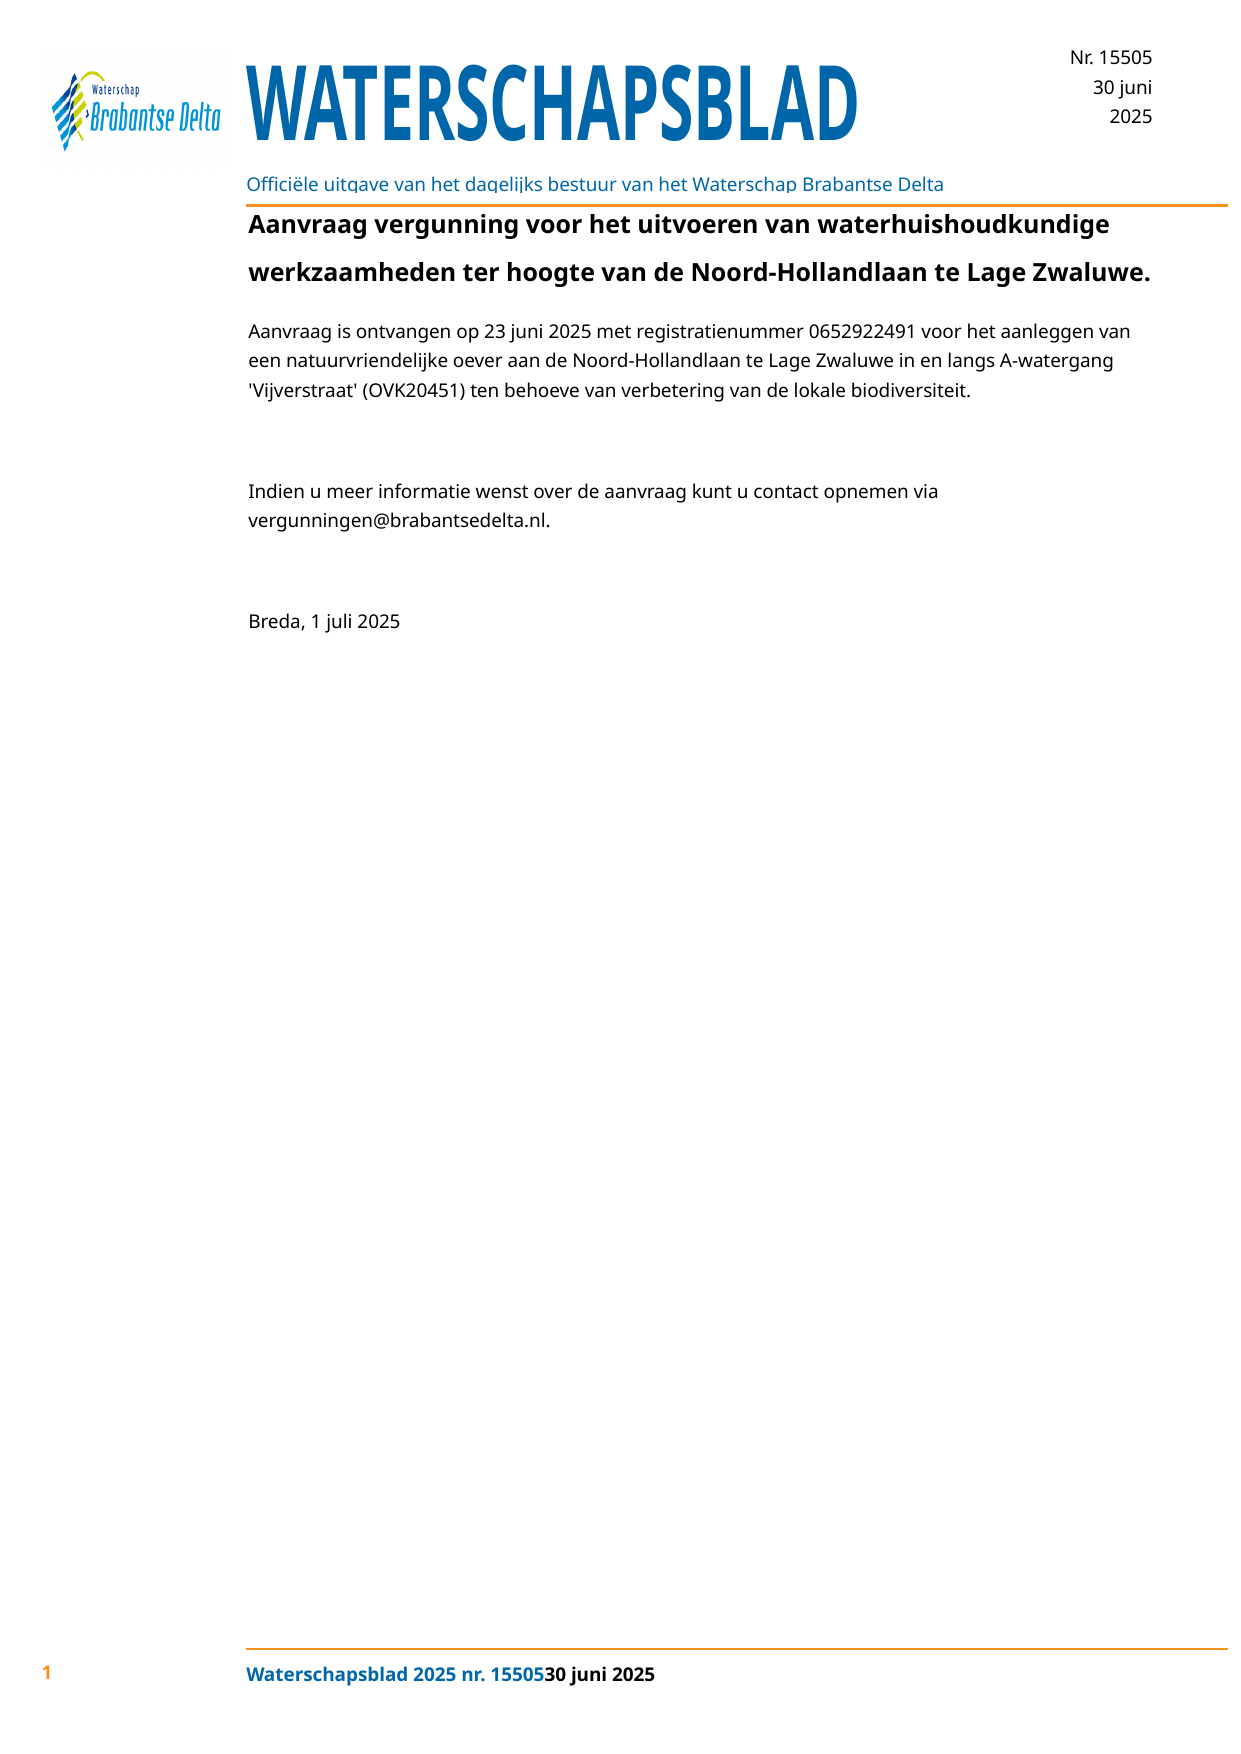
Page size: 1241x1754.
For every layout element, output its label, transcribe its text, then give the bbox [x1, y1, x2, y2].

text Aanvraag is ontvangen op 23 juni 2025 met registratienummer 0652922491 voor het aanleggen van een natuurvriendelijke oever aan de Noord-Hollandlaan te Lage Zwaluwe in en langs A-watergang 'Vijverstraat' (OVK20451) ten behoeve van verbetering van de lokale biodiversiteit. [248, 318, 1152, 403]
picture [41, 47, 231, 172]
text Indien u meer informatie wenst over de aanvraag kunt u contact opnemen via vergunningen@brabantsedelta.nl. [248, 478, 1152, 533]
text Breda, 1 juli 2025 [248, 608, 1152, 634]
text Aanvraag vergunning voor het uitvoeren van waterhuishoudkundige werkzaamheden ter hoogte van de Noord-Hollandlaan te Lage Zwaluwe. [248, 207, 1152, 288]
